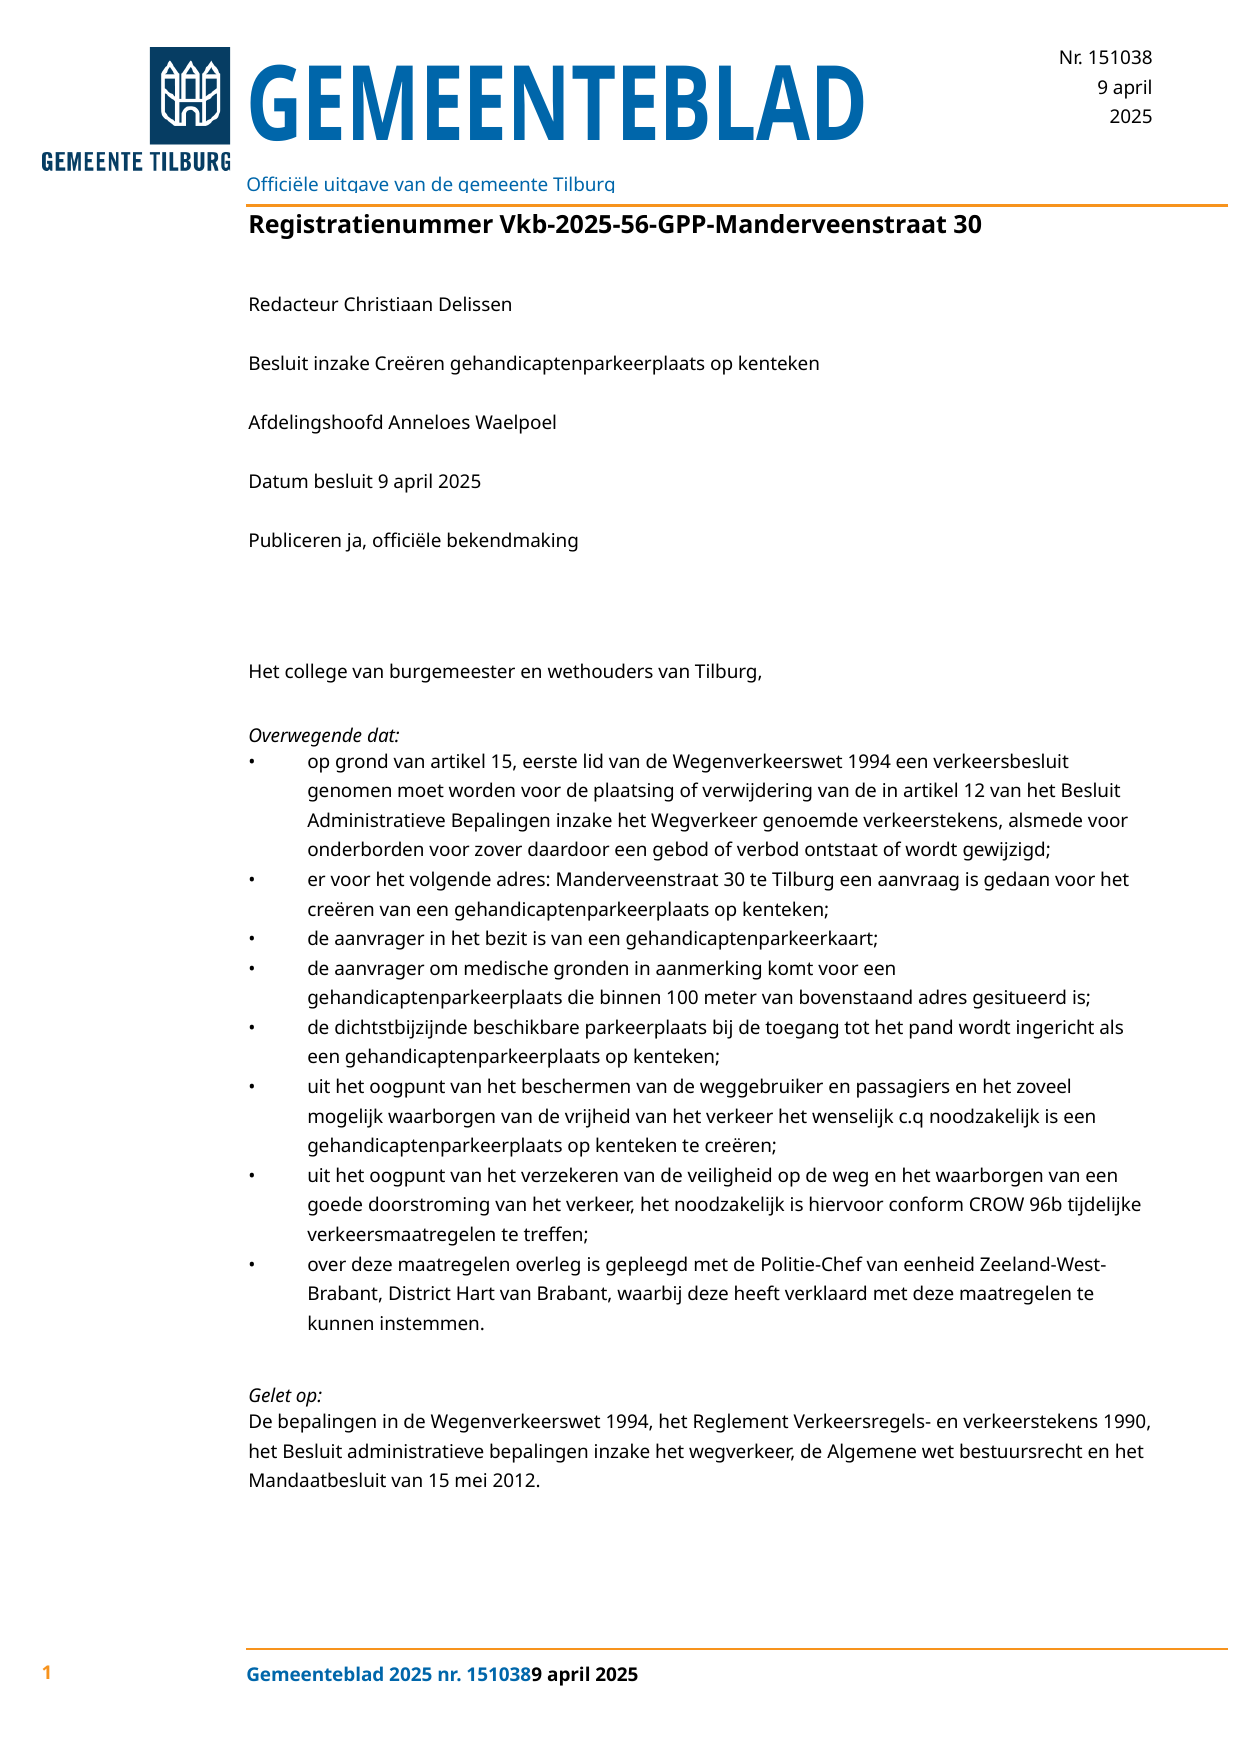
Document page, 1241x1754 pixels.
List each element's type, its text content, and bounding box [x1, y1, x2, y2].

text Registratienummer Vkb-2025-56-GPP-Manderveenstraat 30 [248, 207, 1152, 241]
list over deze maatregelen overleg is gepleegd met de Politie-Chef van eenheid Zeeland-West-Brabant, District Hart van Brabant, waarbij deze heeft verklaard met deze maatregelen te kunnen instemmen. [248, 1251, 1152, 1336]
text Gelet op: [248, 1383, 1152, 1408]
text Overwegende dat: [248, 722, 1152, 748]
text Redacteur Christiaan Delissen [248, 291, 1152, 317]
text Het college van burgemeester en wethouders van Tilburg, [248, 658, 1152, 684]
text Datum besluit 9 april 2025 [248, 468, 1152, 494]
list er voor het volgende adres: Manderveenstraat 30 te Tilburg een aanvraag is gedaan voor het creëren van een gehandicaptenparkeerplaats op kenteken; [248, 866, 1152, 921]
list op grond van artikel 15, eerste lid van de Wegenverkeerswet 1994 een verkeersbesluit genomen moet worden voor de plaatsing of verwijdering van de in artikel 12 van het Besluit Administratieve Bepalingen inzake het Wegverkeer genoemde verkeerstekens, alsmede voor onderborden voor zover daardoor een gebod of verbod ontstaat of wordt gewijzigd; [248, 748, 1152, 862]
list de aanvrager in het bezit is van een gehandicaptenparkeerkaart; [248, 925, 1152, 951]
list de aanvrager om medische gronden in aanmerking komt voor een gehandicaptenparkeerplaats die binnen 100 meter van bovenstaand adres gesitueerd is; [248, 955, 1152, 1010]
text Afdelingshoofd Anneloes Waelpoel [248, 409, 1152, 435]
list uit het oogpunt van het verzekeren van de veiligheid op de weg en het waarborgen van een goede doorstroming van het verkeer, het noodzakelijk is hiervoor conform CROW 96b tijdelijke verkeersmaatregelen te treffen; [248, 1162, 1152, 1247]
list uit het oogpunt van het beschermen van de weggebruiker en passagiers en het zoveel mogelijk waarborgen van de vrijheid van het verkeer het wenselijk c.q noodzakelijk is een gehandicaptenparkeerplaats op kenteken te creëren; [248, 1073, 1152, 1158]
text Publiceren ja, officiële bekendmaking [248, 528, 1152, 553]
list de dichtstbijzijnde beschikbare parkeerplaats bij de toegang tot het pand wordt ingericht als een gehandicaptenparkeerplaats op kenteken; [248, 1014, 1152, 1069]
text Besluit inzake Creëren gehandicaptenparkeerplaats op kenteken [248, 350, 1152, 376]
picture [41, 47, 231, 172]
text De bepalingen in de Wegenverkeerswet 1994, het Reglement Verkeersregels- en verkeerstekens 1990, het Besluit administratieve bepalingen inzake het wegverkeer, de Algemene wet bestuursrecht en het Mandaatbesluit van 15 mei 2012. [248, 1408, 1152, 1493]
